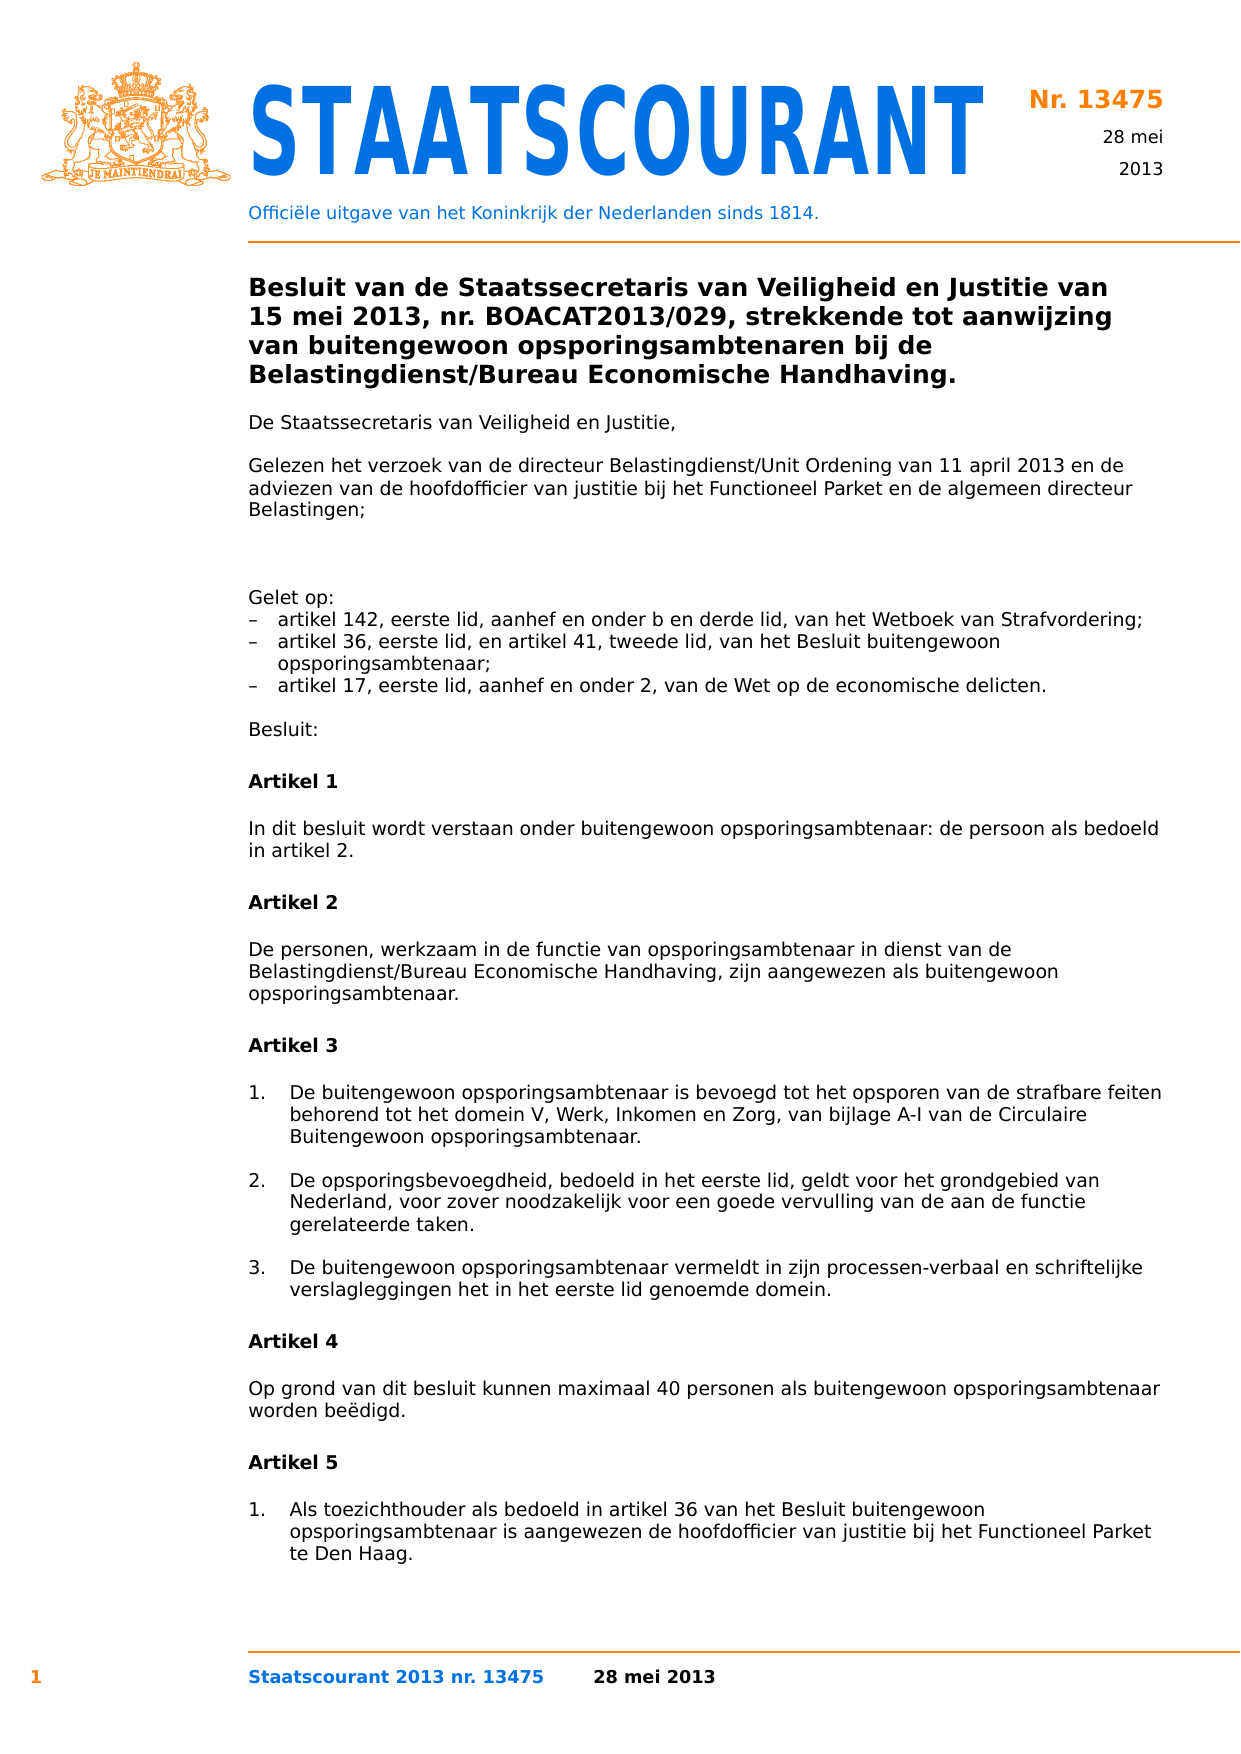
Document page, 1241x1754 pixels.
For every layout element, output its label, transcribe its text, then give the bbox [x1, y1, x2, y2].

text – artikel 142, eerste lid, aanhef en onder b en derde lid, van het Wetboek van Strafvordering; [248, 609, 1163, 631]
text De Staatssecretaris van Veiligheid en Justitie, [248, 412, 1163, 433]
table_cell 2013 [998, 153, 1240, 203]
text Op grond van dit besluit kunnen maximaal 40 personen als buitengewoon opsporingsambtenaar worden beëdigd. [248, 1378, 1163, 1422]
text De personen, werkzaam in de functie van opsporingsambtenaar in dienst van de Belastingdienst/Bureau Economische Handhaving, zijn aangewezen als buitengewoon opsporingsambtenaar. [248, 939, 1163, 1005]
table_cell Officiële uitgave van het Koninkrijk der Nederlanden sinds 1814. [248, 203, 1240, 241]
table_header Nr. 13475 [998, 62, 1240, 121]
text – artikel 36, eerste lid, en artikel 41, tweede lid, van het Besluit buitengewoon opsporingsambtenaar; [248, 631, 1163, 675]
text Gelet op: [248, 587, 1163, 609]
text 3. De buitengewoon opsporingsambtenaar vermeldt in zijn processen-verbaal en schriftelijke verslagleggingen het in het eerste lid genoemde domein. [248, 1257, 1163, 1301]
text 1. De buitengewoon opsporingsambtenaar is bevoegd tot het opsporen van de strafbare feiten behorend tot het domein V, Werk, Inkomen en Zorg, van bijlage A-I van de Circulaire Buitengewoon opsporingsambtenaar. [248, 1082, 1163, 1148]
subtitle Artikel 3 [248, 1035, 1163, 1057]
table_cell 28 mei [998, 121, 1240, 153]
text Gelezen het verzoek van de directeur Belastingdienst/Unit Ordening van 11 april 2013 en de adviezen van de hoofdofficier van justitie bij het Functioneel Parket en de algemeen directeur Belastingen; [248, 455, 1163, 521]
subtitle Artikel 5 [248, 1452, 1163, 1474]
picture [41, 62, 231, 186]
text In dit besluit wordt verstaan onder buitengewoon opsporingsambtenaar: de persoon als bedoeld in artikel 2. [248, 818, 1163, 862]
subtitle Artikel 2 [248, 892, 1163, 914]
table_header STAATSCOURANT [248, 62, 998, 203]
table_header [25, 62, 248, 241]
text 1. Als toezichthouder als bedoeld in artikel 36 van het Besluit buitengewoon opsporingsambtenaar is aangewezen de hoofdofficier van justitie bij het Functioneel Parket te Den Haag. [248, 1499, 1163, 1565]
text – artikel 17, eerste lid, aanhef en onder 2, van de Wet op de economische delicten. [248, 675, 1163, 697]
subtitle Besluit van de Staatssecretaris van Veiligheid en Justitie van 15 mei 2013, nr. BOACAT2013/029, strekkende tot aanwijzing van buitengewoon opsporingsambtenaren bij de Belastingdienst/Bureau Economische Handhaving. [248, 273, 1163, 390]
subtitle Artikel 1 [248, 771, 1163, 793]
text 2. De opsporingsbevoegdheid, bedoeld in het eerste lid, geldt voor het grondgebied van Nederland, voor zover noodzakelijk voor een goede vervulling van de aan de functie gerelateerde taken. [248, 1169, 1163, 1235]
subtitle Artikel 4 [248, 1331, 1163, 1353]
text Besluit: [248, 719, 1163, 741]
